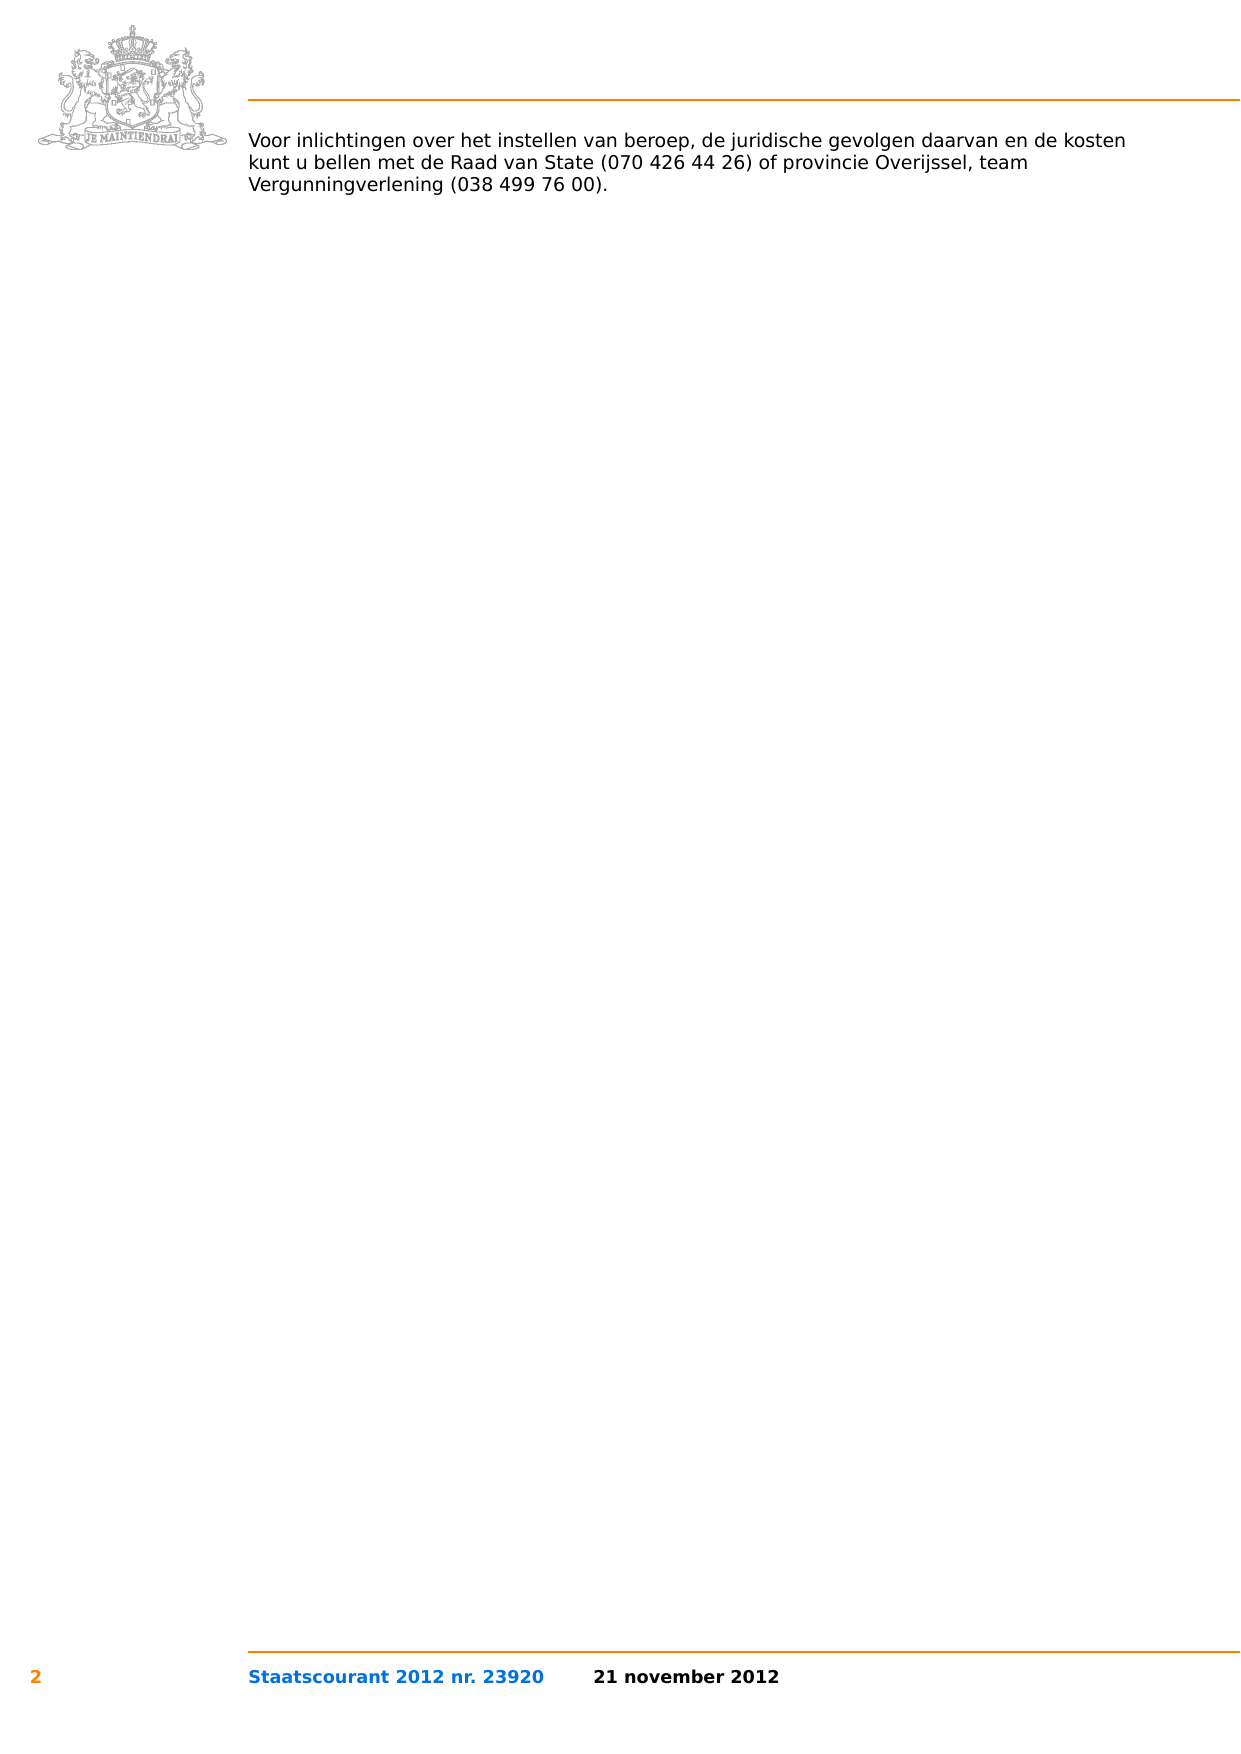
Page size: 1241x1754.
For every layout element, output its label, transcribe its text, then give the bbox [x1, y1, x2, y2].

text Voor inlichtingen over het instellen van beroep, de juridische gevolgen daarvan en de kosten kunt u bellen met de Raad van State (070 426 44 26) of provincie Overijssel, team Vergunningverlening (038 499 76 00). [248, 130, 1163, 196]
picture [38, 25, 227, 150]
